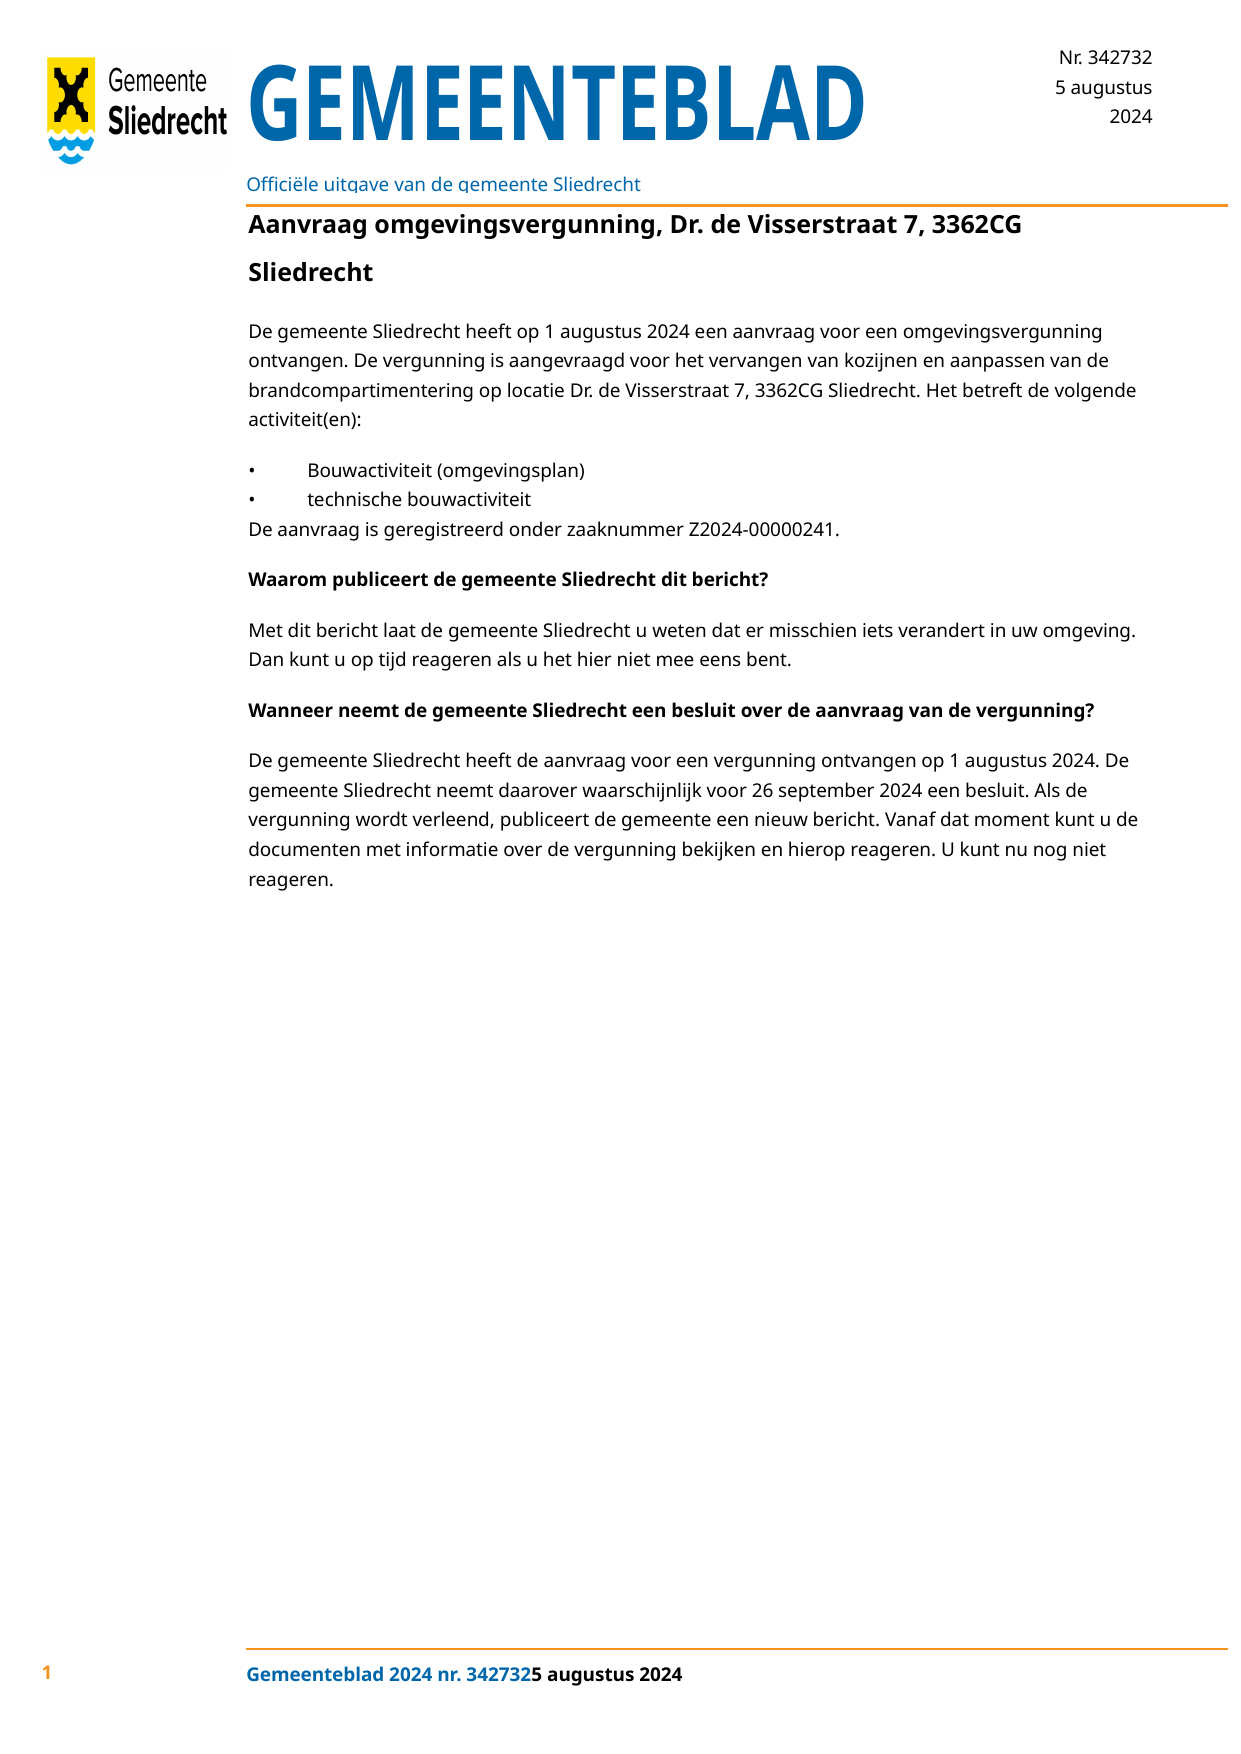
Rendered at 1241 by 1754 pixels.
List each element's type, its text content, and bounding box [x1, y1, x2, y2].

picture [41, 47, 231, 172]
list Bouwactiviteit (omgevingsplan) [248, 457, 1152, 483]
list technische bouwactiviteit [248, 487, 1152, 512]
text Waarom publiceert de gemeente Sliedrecht dit bericht? [248, 567, 1152, 592]
text Met dit bericht laat de gemeente Sliedrecht u weten dat er misschien iets verandert in uw omgeving. Dan kunt u op tijd reageren als u het hier niet mee eens bent. [248, 617, 1152, 672]
text De gemeente Sliedrecht heeft op 1 augustus 2024 een aanvraag voor een omgevingsvergunning ontvangen. De vergunning is aangevraagd voor het vervangen van kozijnen en aanpassen van de brandcompartimentering op locatie Dr. de Visserstraat 7, 3362CG Sliedrecht. Het betreft de volgende activiteit(en): [248, 318, 1152, 432]
text De aanvraag is geregistreerd onder zaaknummer Z2024-00000241. [248, 516, 1152, 542]
text Aanvraag omgevingsvergunning, Dr. de Visserstraat 7, 3362CG Sliedrecht [248, 207, 1152, 288]
text De gemeente Sliedrecht heeft de aanvraag voor een vergunning ontvangen op 1 augustus 2024. De gemeente Sliedrecht neemt daarover waarschijnlijk voor 26 september 2024 een besluit. Als de vergunning wordt verleend, publiceert de gemeente een nieuw bericht. Vanaf dat moment kunt u de documenten met informatie over de vergunning bekijken en hierop reageren. U kunt nu nog niet reageren. [248, 747, 1152, 892]
text Wanneer neemt de gemeente Sliedrecht een besluit over de aanvraag van de vergunning? [248, 697, 1152, 723]
